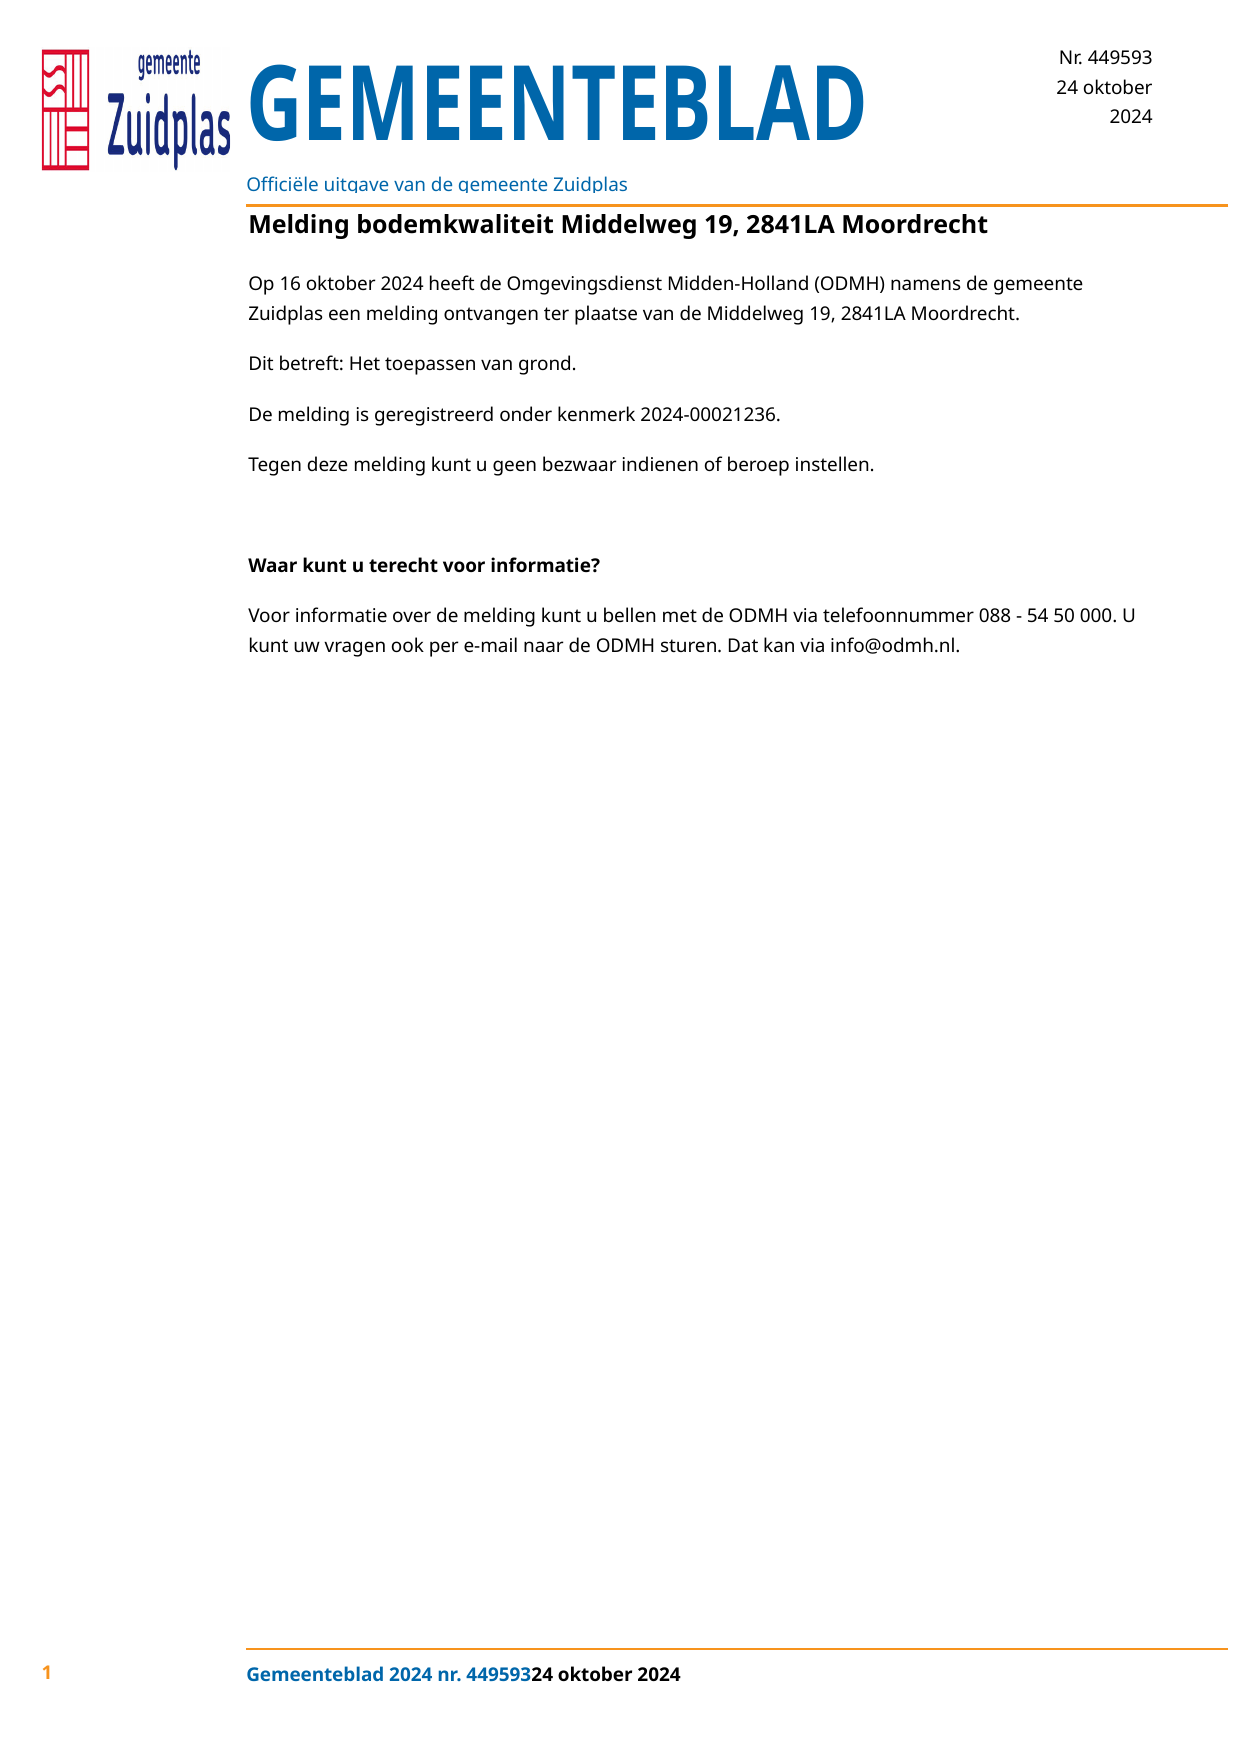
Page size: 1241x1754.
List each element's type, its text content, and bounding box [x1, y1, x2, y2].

text Tegen deze melding kunt u geen bezwaar indienen of beroep instellen. [248, 451, 1152, 477]
text Dit betreft: Het toepassen van grond. [248, 350, 1152, 376]
text Voor informatie over de melding kunt u bellen met de ODMH via telefoonnummer 088 - 54 50 000. U kunt uw vragen ook per e-mail naar de ODMH sturen. Dat kan via info@odmh.nl. [248, 602, 1152, 658]
text Op 16 oktober 2024 heeft de Omgevingsdienst Midden-Holland (ODMH) namens de gemeente Zuidplas een melding ontvangen ter plaatse van de Middelweg 19, 2841LA Moordrecht. [248, 270, 1152, 326]
picture [41, 47, 231, 172]
text De melding is geregistreerd onder kenmerk 2024-00021236. [248, 401, 1152, 426]
text Melding bodemkwaliteit Middelweg 19, 2841LA Moordrecht [248, 207, 1152, 241]
text Waar kunt u terecht voor informatie? [248, 552, 1152, 578]
